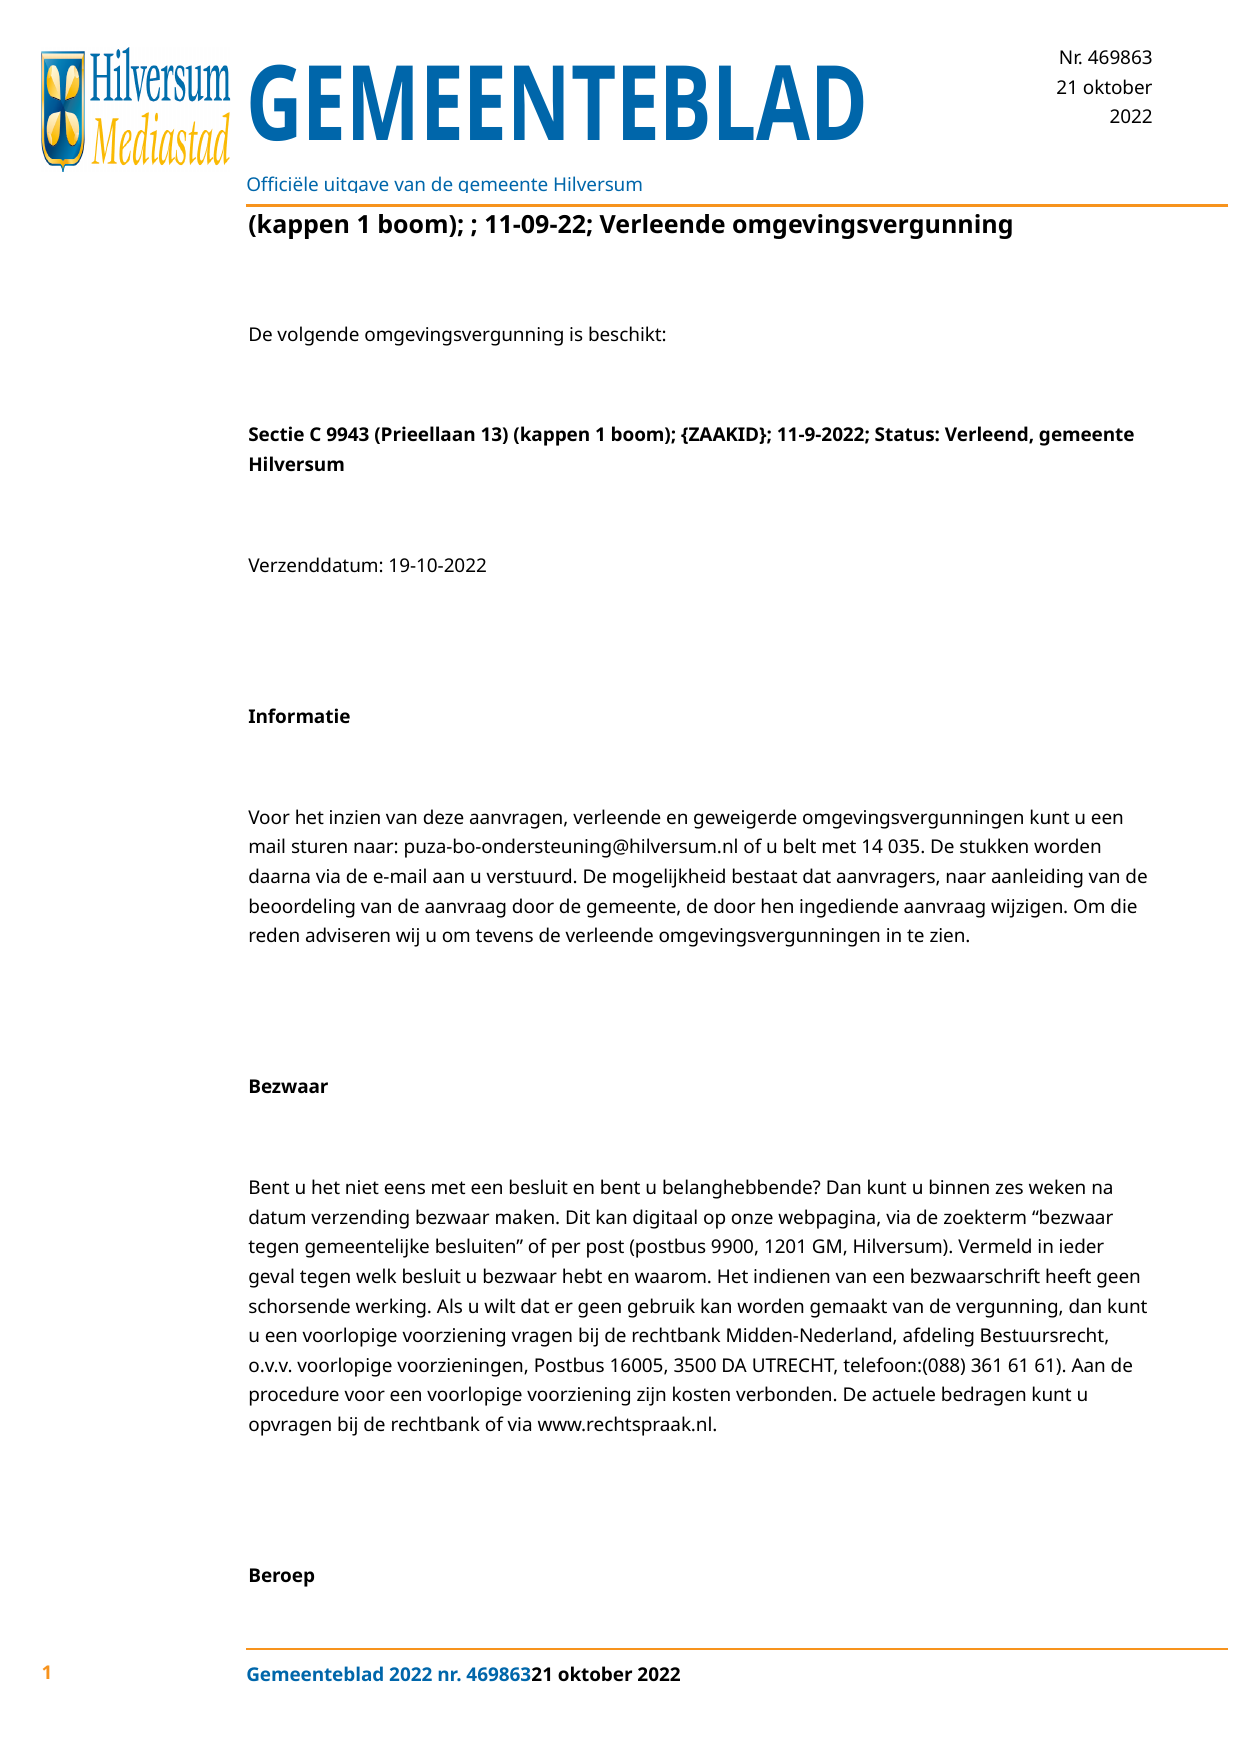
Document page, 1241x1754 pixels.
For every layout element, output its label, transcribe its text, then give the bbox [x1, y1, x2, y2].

text Informatie [248, 703, 1152, 729]
text Bent u het niet eens met een besluit en bent u belanghebbende? Dan kunt u binnen zes weken na datum verzending bezwaar maken. Dit kan digitaal op onze webpagina, via de zoekterm “bezwaar tegen gemeentelijke besluiten” of per post (postbus 9900, 1201 GM, Hilversum). Vermeld in ieder geval tegen welk besluit u bezwaar hebt en waarom. Het indienen van een bezwaarschrift heeft geen schorsende werking. Als u wilt dat er geen gebruik kan worden gemaakt van de vergunning, dan kunt u een voorlopige voorziening vragen bij de rechtbank Midden-Nederland, afdeling Bestuursrecht, o.v.v. voorlopige voorzieningen, Postbus 16005, 3500 DA UTRECHT, telefoon:(088) 361 61 61). Aan de procedure voor een voorlopige voorziening zijn kosten verbonden. De actuele bedragen kunt u opvragen bij de rechtbank of via www.rechtspraak.nl. [248, 1174, 1152, 1437]
text Bezwaar [248, 1074, 1152, 1099]
text Voor het inzien van deze aanvragen, verleende en geweigerde omgevingsvergunningen kunt u een mail sturen naar: puza-bo-ondersteuning@hilversum.nl of u belt met 14 035. De stukken worden daarna via de e-mail aan u verstuurd. De mogelijkheid bestaat dat aanvragers, naar aanleiding van de beoordeling van de aanvraag door de gemeente, de door hen ingediende aanvraag wijzigen. Om die reden adviseren wij u om tevens de verleende omgevingsvergunningen in te zien. [248, 804, 1152, 948]
text Sectie C 9943 (Prieellaan 13) (kappen 1 boom); {ZAAKID}; 11-9-2022; Status: Verleend, gemeente Hilversum [248, 422, 1152, 477]
text (kappen 1 boom); ; 11-09-22; Verleende omgevingsvergunning [248, 207, 1152, 241]
text Verzenddatum: 19-10-2022 [248, 552, 1152, 578]
picture [41, 47, 231, 172]
text De volgende omgevingsvergunning is beschikt: [248, 321, 1152, 346]
text Beroep [248, 1562, 1152, 1588]
